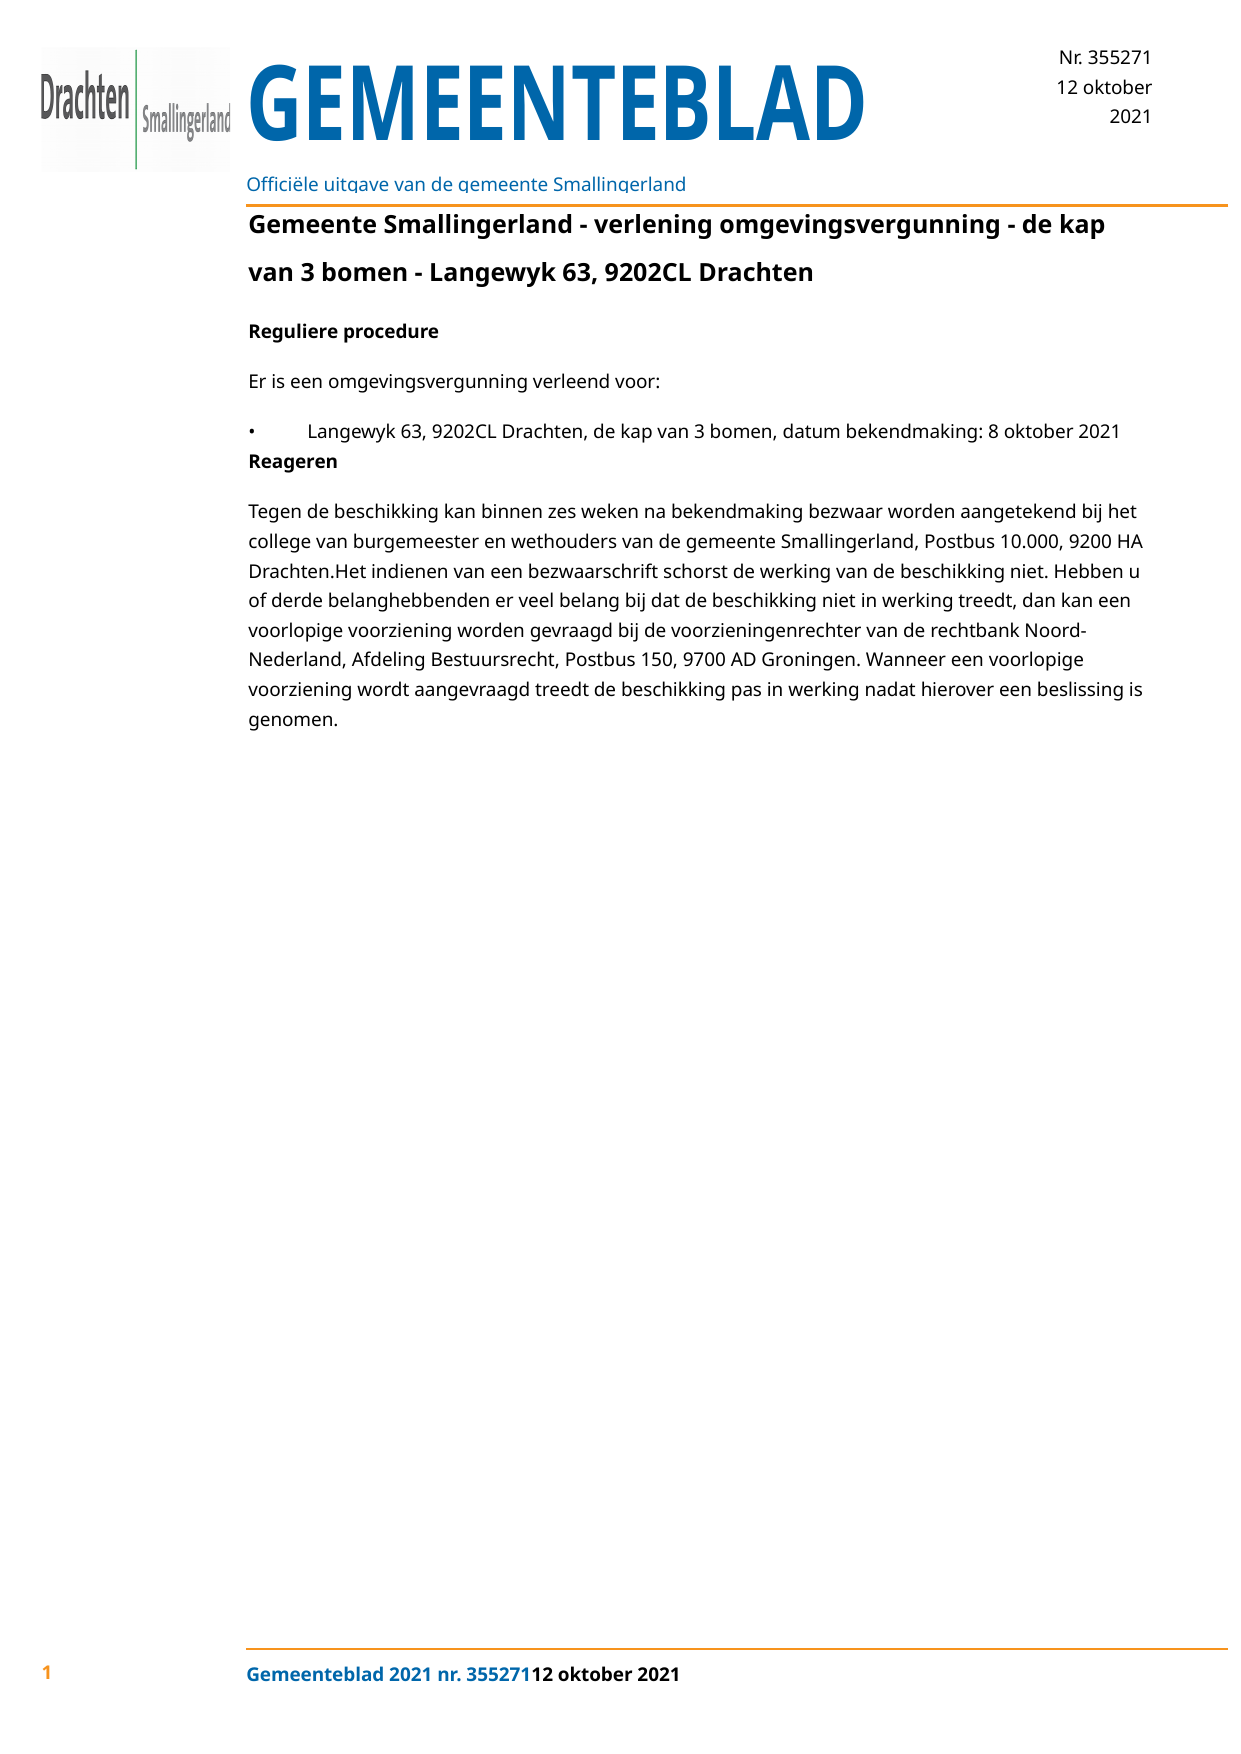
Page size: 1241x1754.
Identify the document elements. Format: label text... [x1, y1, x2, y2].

text Reageren [248, 448, 1152, 474]
text Gemeente Smallingerland - verlening omgevingsvergunning - de kap van 3 bomen - Langewyk 63, 9202CL Drachten [248, 207, 1152, 288]
text Reguliere procedure [248, 318, 1152, 344]
list Langewyk 63, 9202CL Drachten, de kap van 3 bomen, datum bekendmaking: 8 oktober 2021 [248, 419, 1152, 444]
text Tegen de beschikking kan binnen zes weken na bekendmaking bezwaar worden aangetekend bij het college van burgemeester en wethouders van de gemeente Smallingerland, Postbus 10.000, 9200 HA Drachten.Het indienen van een bezwaarschrift schorst de werking van de beschikking niet. Hebben u of derde belanghebbenden er veel belang bij dat de beschikking niet in werking treedt, dan kan een voorlopige voorziening worden gevraagd bij de voorzieningenrechter van de rechtbank Noord-Nederland, Afdeling Bestuursrecht, Postbus 150, 9700 AD Groningen. Wanneer een voorlopige voorziening wordt aangevraagd treedt de beschikking pas in werking nadat hierover een beslissing is genomen. [248, 499, 1152, 732]
text Er is een omgevingsvergunning verleend voor: [248, 368, 1152, 394]
picture [41, 47, 231, 172]
